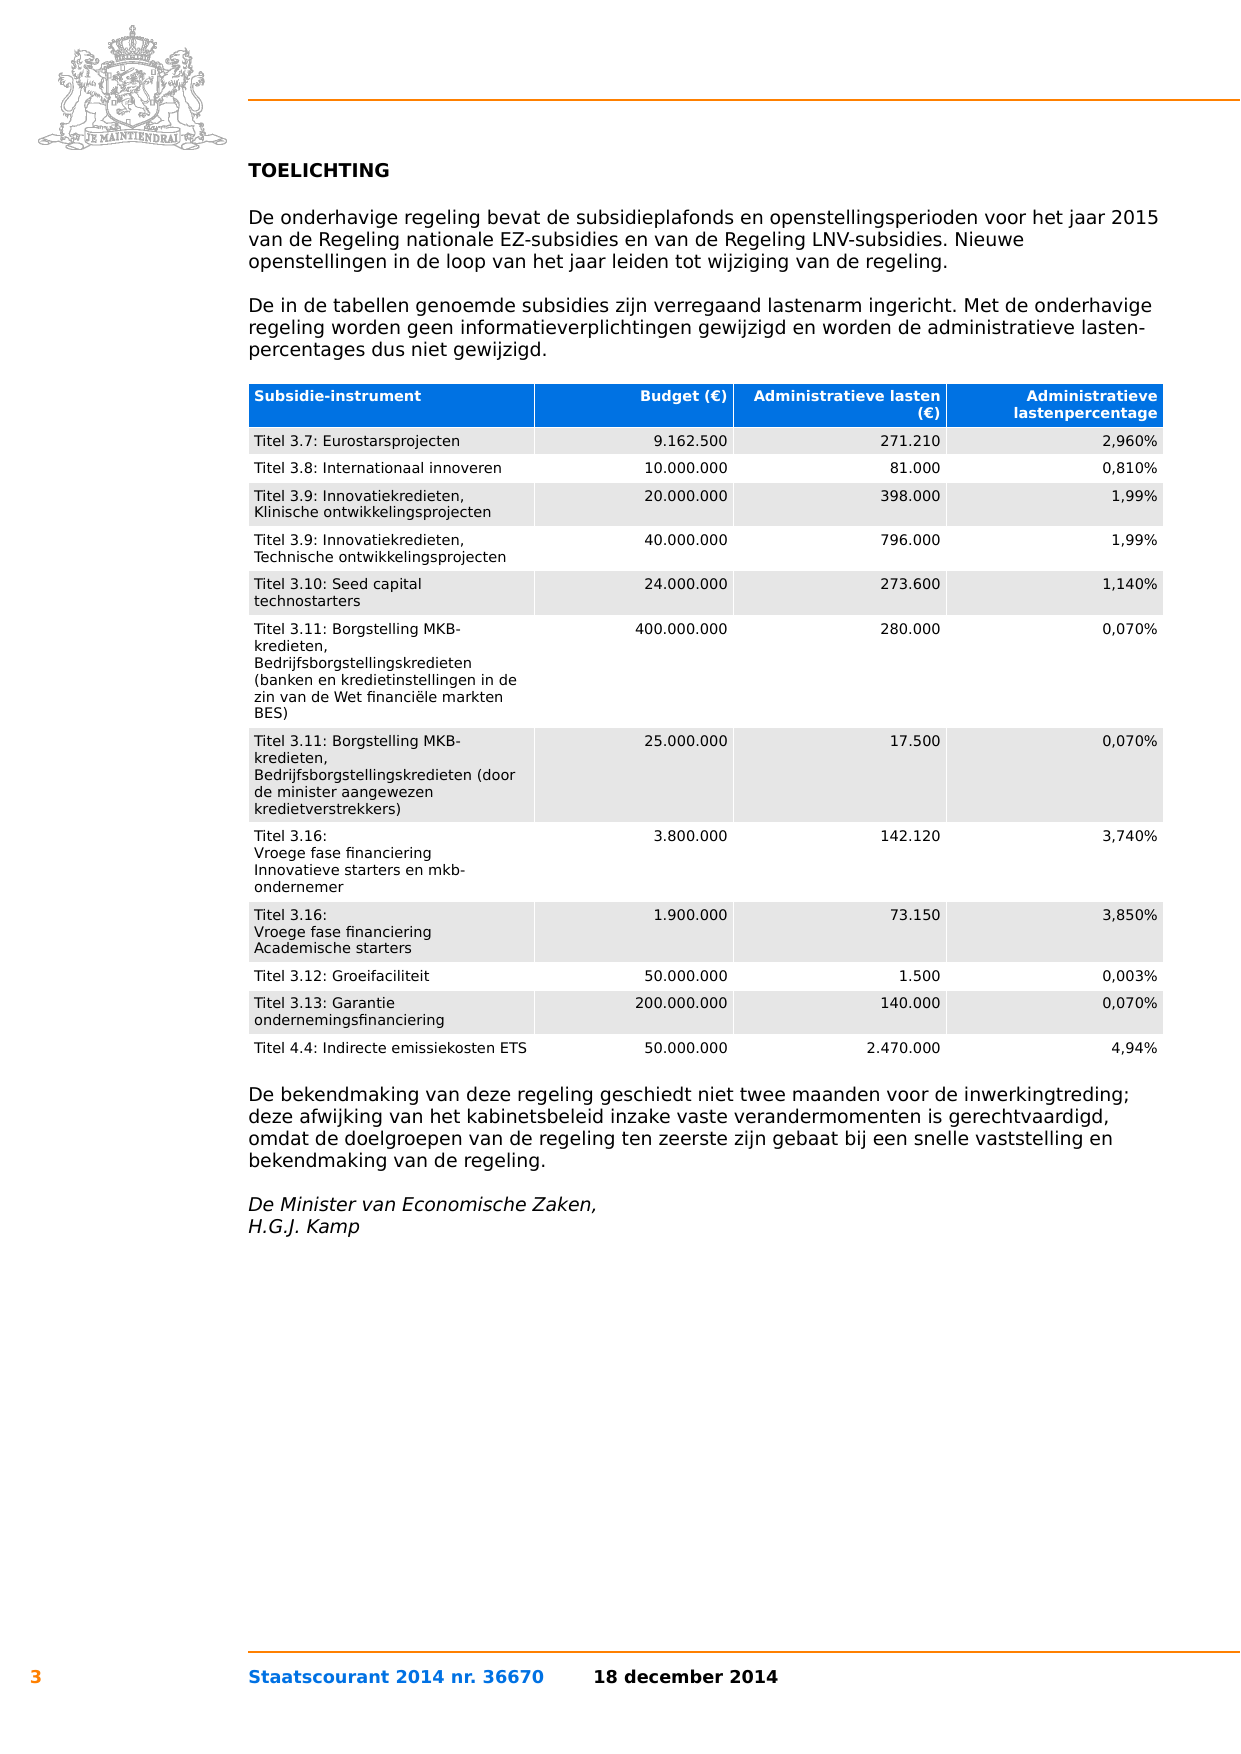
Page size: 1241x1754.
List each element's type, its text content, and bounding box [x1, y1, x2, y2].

table_cell Titel 3.9: Innovatiekredieten, Technische ontwikkelingsprojecten [249, 527, 534, 570]
table_cell 10.000.000 [535, 455, 733, 482]
table_cell 280.000 [734, 616, 946, 727]
table_cell 25.000.000 [535, 728, 733, 822]
table_cell 2.470.000 [734, 1035, 946, 1061]
text De onderhavige regeling bevat de subsidieplafonds en openstellingsperioden voor het jaar 2015 van de Regeling nationale EZ-subsidies en van de Regeling LNV-subsidies. Nieuwe openstellingen in de loop van het jaar leiden tot wijziging van de regeling. [248, 207, 1163, 273]
table_cell 50.000.000 [535, 1035, 733, 1061]
table_header Administratieve lasten (€) [734, 384, 946, 427]
table_cell 0,070% [947, 728, 1163, 822]
table_cell 81.000 [734, 455, 946, 482]
table_cell Titel 3.12: Groeifaciliteit [249, 963, 534, 989]
table_cell 1,99% [947, 483, 1163, 526]
table_cell 1,140% [947, 571, 1163, 615]
table_cell 40.000.000 [535, 527, 733, 570]
table_cell 271.210 [734, 428, 946, 454]
table_cell Titel 3.7: Eurostarsprojecten [249, 428, 534, 454]
picture [38, 25, 227, 150]
table_cell 400.000.000 [535, 616, 733, 727]
table_cell 0,810% [947, 455, 1163, 482]
subtitle TOELICHTING [248, 160, 1163, 182]
text De bekendmaking van deze regeling geschiedt niet twee maanden voor de inwerkingtreding; deze afwijking van het kabinetsbeleid inzake vaste verandermomenten is gerechtvaardigd, omdat de doelgroepen van de regeling ten zeerste zijn gebaat bij een snelle vaststelling en bekendmaking van de regeling. [248, 1084, 1163, 1172]
table_cell 273.600 [734, 571, 946, 615]
table_cell 0,003% [947, 963, 1163, 989]
table_cell Titel 3.9: Innovatiekredieten, Klinische ontwikkelingsprojecten [249, 483, 534, 526]
table_cell 20.000.000 [535, 483, 733, 526]
table_cell 796.000 [734, 527, 946, 570]
table_cell 398.000 [734, 483, 946, 526]
table_cell 3.800.000 [535, 824, 733, 901]
text De Minister van Economische Zaken, H.G.J. Kamp [248, 1194, 1163, 1238]
table_cell 17.500 [734, 728, 946, 822]
table_cell 50.000.000 [535, 963, 733, 989]
table_cell 73.150 [734, 902, 946, 962]
table_cell 9.162.500 [535, 428, 733, 454]
table_cell Titel 3.13: Garantie ondernemingsfinanciering [249, 991, 534, 1034]
table_cell Titel 3.16: Vroege fase financiering Academische starters [249, 902, 534, 962]
table_cell 142.120 [734, 824, 946, 901]
table_cell 4,94% [947, 1035, 1163, 1061]
table_cell 2,960% [947, 428, 1163, 454]
table_cell 1,99% [947, 527, 1163, 570]
table_cell Titel 3.11: Borgstelling MKB-kredieten, Bedrijfsborgstellingskredieten (banken en kredietinstellingen in de zin van de Wet financiële markten BES) [249, 616, 534, 727]
table_cell 140.000 [734, 991, 946, 1034]
table_cell 3,850% [947, 902, 1163, 962]
table_cell 0,070% [947, 991, 1163, 1034]
table_cell 0,070% [947, 616, 1163, 727]
table_cell 1.900.000 [535, 902, 733, 962]
table_cell 200.000.000 [535, 991, 733, 1034]
table_cell Titel 3.11: Borgstelling MKB-kredieten, Bedrijfsborgstellingskredieten (door de minister aangewezen kredietverstrekkers) [249, 728, 534, 822]
table_cell 1.500 [734, 963, 946, 989]
table_header Budget (€) [535, 384, 733, 427]
table_cell 3,740% [947, 824, 1163, 901]
table_header Administratieve lastenpercentage [947, 384, 1163, 427]
table_header Subsidie-instrument [249, 384, 534, 427]
table_cell Titel 3.10: Seed capital technostarters [249, 571, 534, 615]
text De in de tabellen genoemde subsidies zijn verregaand lastenarm ingericht. Met de onderhavige regeling worden geen informatieverplichtingen gewijzigd en worden de administratieve lasten-percentages dus niet gewijzigd. [248, 295, 1163, 361]
table_cell 24.000.000 [535, 571, 733, 615]
table_cell Titel 3.16: Vroege fase financiering Innovatieve starters en mkb-ondernemer [249, 824, 534, 901]
table_cell Titel 3.8: Internationaal innoveren [249, 455, 534, 482]
table_cell Titel 4.4: Indirecte emissiekosten ETS [249, 1035, 534, 1061]
